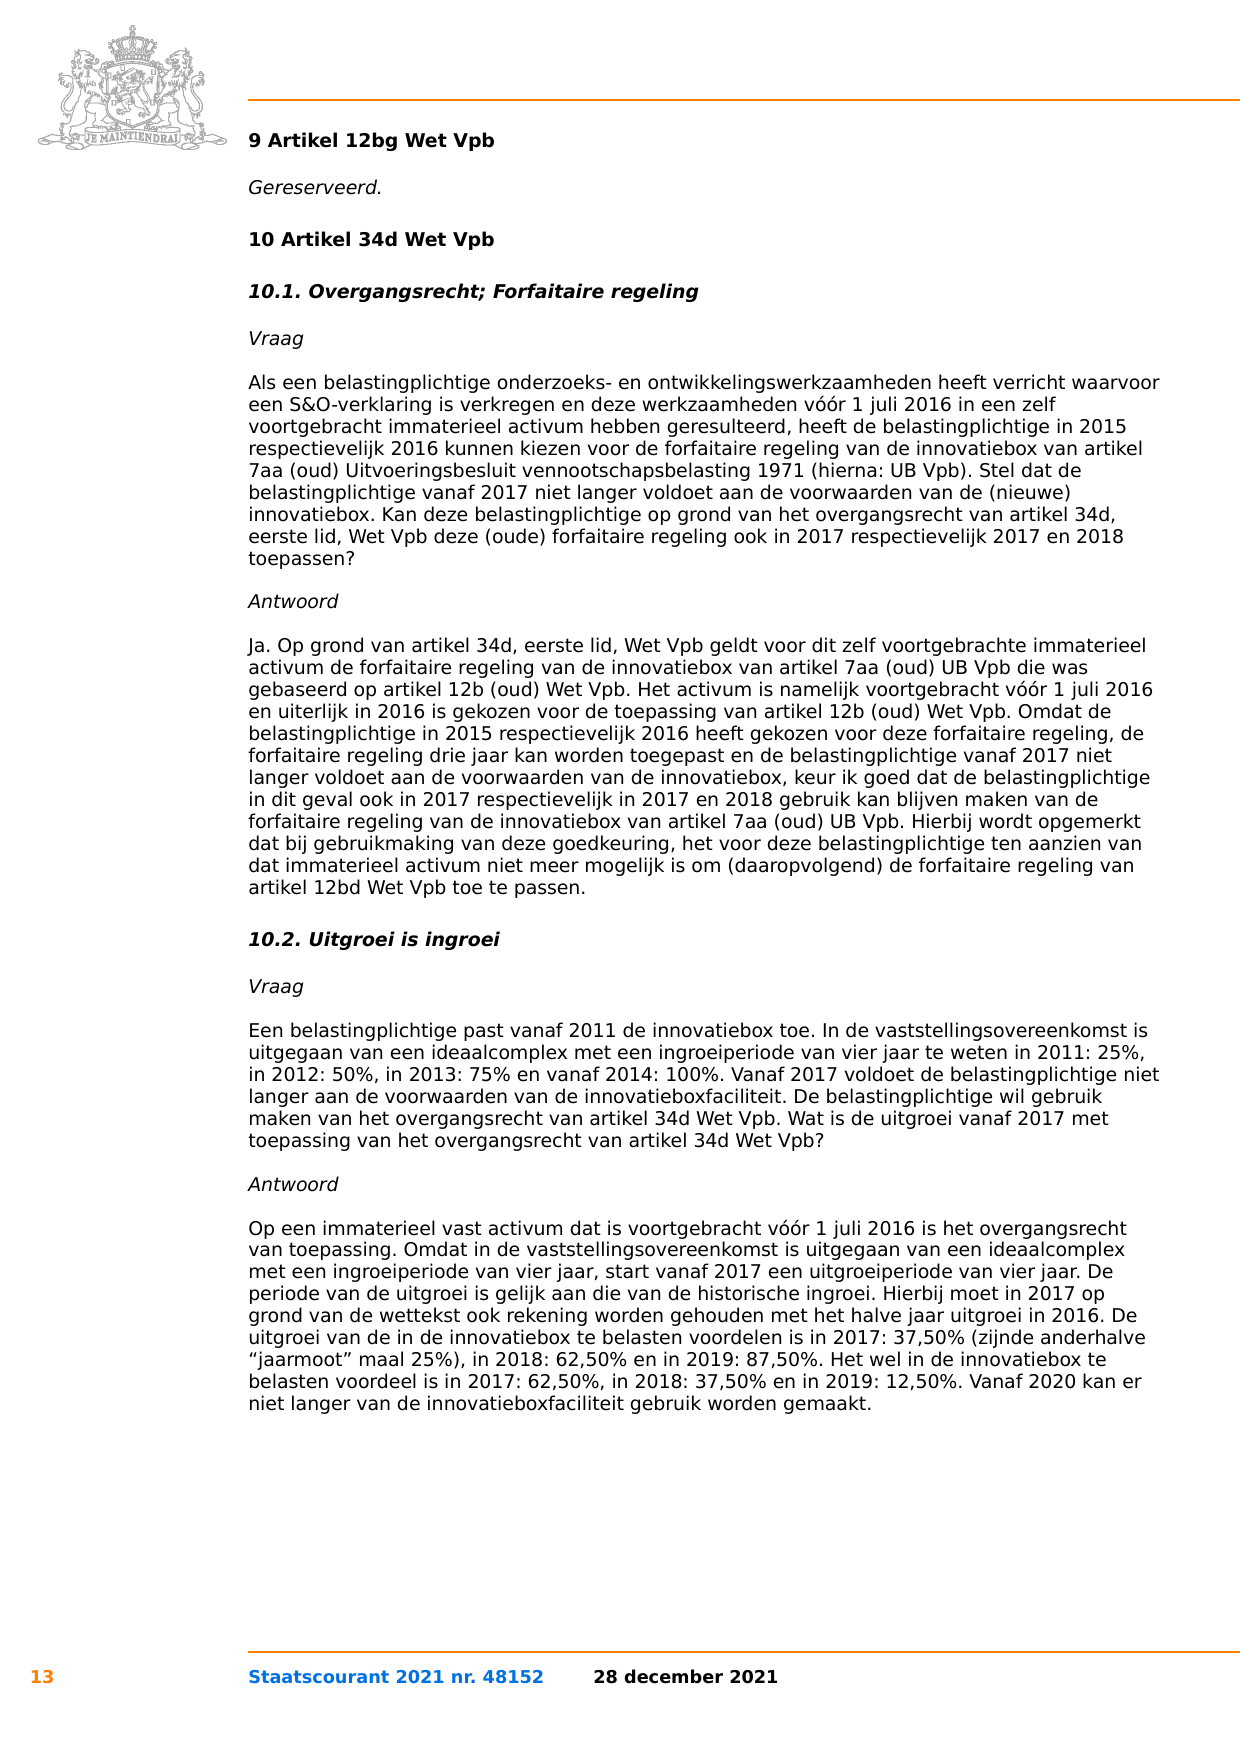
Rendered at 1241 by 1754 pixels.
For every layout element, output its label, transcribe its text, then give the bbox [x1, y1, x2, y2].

subtitle Vraag [248, 328, 1163, 350]
text Als een belastingplichtige onderzoeks- en ontwikkelingswerkzaamheden heeft verricht waarvoor een S&O-verklaring is verkregen en deze werkzaamheden vóór 1 juli 2016 in een zelf voortgebracht immaterieel activum hebben geresulteerd, heeft de belastingplichtige in 2015 respectievelijk 2016 kunnen kiezen voor de forfaitaire regeling van de innovatiebox van artikel 7aa (oud) Uitvoeringsbesluit vennootschapsbelasting 1971 (hierna: UB Vpb). Stel dat de belastingplichtige vanaf 2017 niet langer voldoet aan de voorwaarden van de (nieuwe) innovatiebox. Kan deze belastingplichtige op grond van het overgangsrecht van artikel 34d, eerste lid, Wet Vpb deze (oude) forfaitaire regeling ook in 2017 respectievelijk 2017 en 2018 toepassen? [248, 372, 1163, 569]
picture [38, 25, 227, 150]
text Op een immaterieel vast activum dat is voortgebracht vóór 1 juli 2016 is het overgangsrecht van toepassing. Omdat in de vaststellingsovereenkomst is uitgegaan van een ideaalcomplex met een ingroeiperiode van vier jaar, start vanaf 2017 een uitgroeiperiode van vier jaar. De periode van de uitgroei is gelijk aan die van de historische ingroei. Hierbij moet in 2017 op grond van de wettekst ook rekening worden gehouden met het halve jaar uitgroei in 2016. De uitgroei van de in de innovatiebox te belasten voordelen is in 2017: 37,50% (zijnde anderhalve “jaarmoot” maal 25%), in 2018: 62,50% en in 2019: 87,50%. Het wel in de innovatiebox te belasten voordeel is in 2017: 62,50%, in 2018: 37,50% en in 2019: 12,50%. Vanaf 2020 kan er niet langer van de innovatieboxfaciliteit gebruik worden gemaakt. [248, 1217, 1163, 1415]
subtitle 10 Artikel 34d Wet Vpb [248, 229, 1163, 251]
subtitle Vraag [248, 976, 1163, 998]
subtitle 9 Artikel 12bg Wet Vpb [248, 130, 1163, 152]
subtitle 10.2. Uitgroei is ingroei [248, 929, 1163, 951]
text Gereserveerd. [248, 177, 1163, 199]
subtitle Antwoord [248, 1173, 1163, 1196]
text Ja. Op grond van artikel 34d, eerste lid, Wet Vpb geldt voor dit zelf voortgebrachte immaterieel activum de forfaitaire regeling van de innovatiebox van artikel 7aa (oud) UB Vpb die was gebaseerd op artikel 12b (oud) Wet Vpb. Het activum is namelijk voortgebracht vóór 1 juli 2016 en uiterlijk in 2016 is gekozen voor de toepassing van artikel 12b (oud) Wet Vpb. Omdat de belastingplichtige in 2015 respectievelijk 2016 heeft gekozen voor deze forfaitaire regeling, de forfaitaire regeling drie jaar kan worden toegepast en de belastingplichtige vanaf 2017 niet langer voldoet aan de voorwaarden van de innovatiebox, keur ik goed dat de belastingplichtige in dit geval ook in 2017 respectievelijk in 2017 en 2018 gebruik kan blijven maken van de forfaitaire regeling van de innovatiebox van artikel 7aa (oud) UB Vpb. Hierbij wordt opgemerkt dat bij gebruikmaking van deze goedkeuring, het voor deze belastingplichtige ten aanzien van dat immaterieel activum niet meer mogelijk is om (daaropvolgend) de forfaitaire regeling van artikel 12bd Wet Vpb toe te passen. [248, 635, 1163, 899]
subtitle Antwoord [248, 591, 1163, 613]
text Een belastingplichtige past vanaf 2011 de innovatiebox toe. In de vaststellingsovereenkomst is uitgegaan van een ideaalcomplex met een ingroeiperiode van vier jaar te weten in 2011: 25%, in 2012: 50%, in 2013: 75% en vanaf 2014: 100%. Vanaf 2017 voldoet de belastingplichtige niet langer aan de voorwaarden van de innovatieboxfaciliteit. De belastingplichtige wil gebruik maken van het overgangsrecht van artikel 34d Wet Vpb. Wat is de uitgroei vanaf 2017 met toepassing van het overgangsrecht van artikel 34d Wet Vpb? [248, 1020, 1163, 1152]
subtitle 10.1. Overgangsrecht; Forfaitaire regeling [248, 281, 1163, 303]
